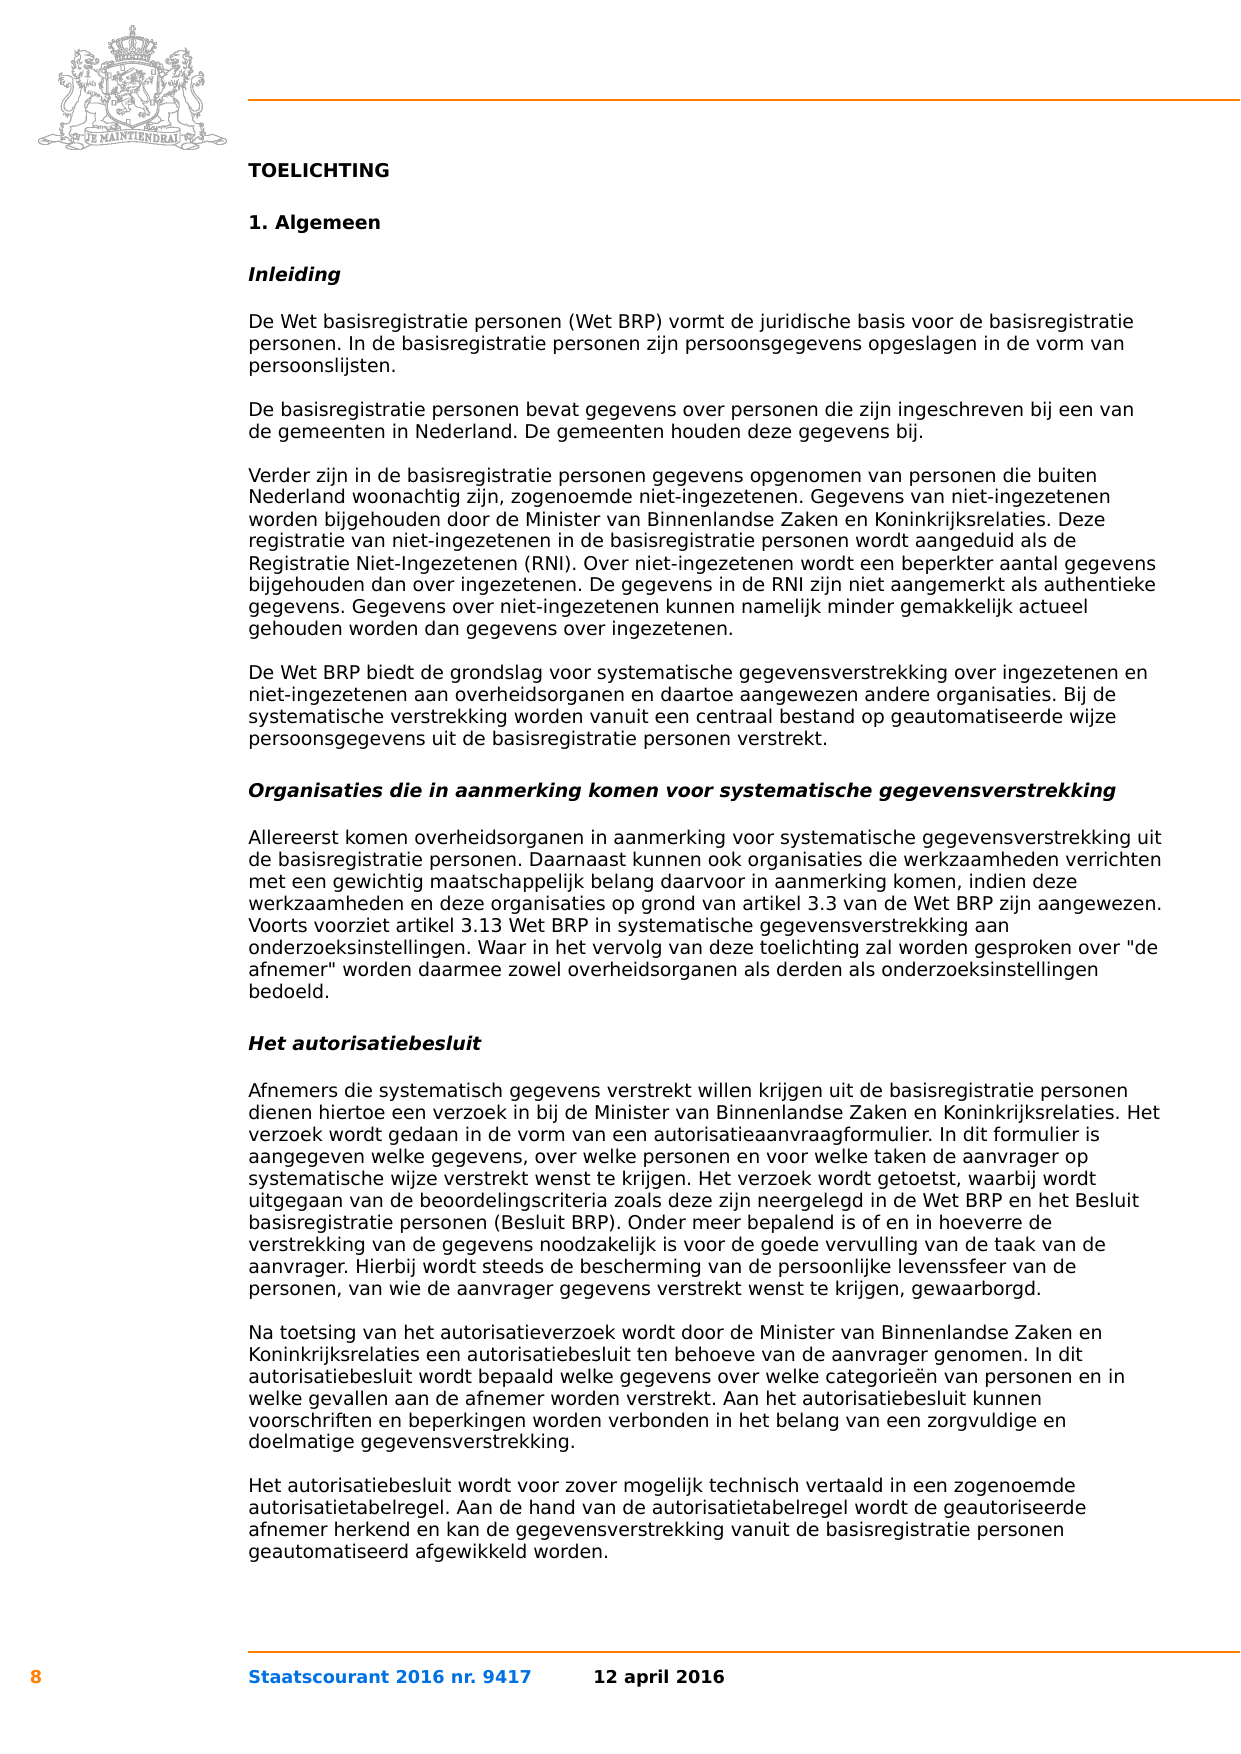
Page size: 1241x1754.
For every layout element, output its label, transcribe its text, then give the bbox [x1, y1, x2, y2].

subtitle TOELICHTING [248, 160, 1163, 182]
picture [38, 25, 227, 150]
subtitle 1. Algemeen [248, 212, 1163, 234]
subtitle Het autorisatiebesluit [248, 1033, 1163, 1055]
subtitle Organisaties die in aanmerking komen voor systematische gegevensverstrekking [248, 780, 1163, 802]
text Allereerst komen overheidsorganen in aanmerking voor systematische gegevensverstrekking uit de basisregistratie personen. Daarnaast kunnen ook organisaties die werkzaamheden verrichten met een gewichtig maatschappelijk belang daarvoor in aanmerking komen, indien deze werkzaamheden en deze organisaties op grond van artikel 3.3 van de Wet BRP zijn aangewezen. Voorts voorziet artikel 3.13 Wet BRP in systematische gegevensverstrekking aan onderzoeksinstellingen. Waar in het vervolg van deze toelichting zal worden gesproken over "de afnemer" worden daarmee zowel overheidsorganen als derden als onderzoeksinstellingen bedoeld. [248, 827, 1163, 1003]
text Afnemers die systematisch gegevens verstrekt willen krijgen uit de basisregistratie personen dienen hiertoe een verzoek in bij de Minister van Binnenlandse Zaken en Koninkrijksrelaties. Het verzoek wordt gedaan in de vorm van een autorisatieaanvraagformulier. In dit formulier is aangegeven welke gegevens, over welke personen en voor welke taken de aanvrager op systematische wijze verstrekt wenst te krijgen. Het verzoek wordt getoetst, waarbij wordt uitgegaan van de beoordelingscriteria zoals deze zijn neergelegd in de Wet BRP en het Besluit basisregistratie personen (Besluit BRP). Onder meer bepalend is of en in hoeverre de verstrekking van de gegevens noodzakelijk is voor de goede vervulling van de taak van de aanvrager. Hierbij wordt steeds de bescherming van de persoonlijke levenssfeer van de personen, van wie de aanvrager gegevens verstrekt wenst te krijgen, gewaarborgd. [248, 1080, 1163, 1300]
text De Wet basisregistratie personen (Wet BRP) vormt de juridische basis voor de basisregistratie personen. In de basisregistratie personen zijn persoonsgegevens opgeslagen in de vorm van persoonslijsten. [248, 311, 1163, 377]
text Het autorisatiebesluit wordt voor zover mogelijk technisch vertaald in een zogenoemde autorisatietabelregel. Aan de hand van de autorisatietabelregel wordt de geautoriseerde afnemer herkend en kan de gegevensverstrekking vanuit de basisregistratie personen geautomatiseerd afgewikkeld worden. [248, 1475, 1163, 1563]
text De basisregistratie personen bevat gegevens over personen die zijn ingeschreven bij een van de gemeenten in Nederland. De gemeenten houden deze gegevens bij. [248, 399, 1163, 443]
text De Wet BRP biedt de grondslag voor systematische gegevensverstrekking over ingezetenen en niet-ingezetenen aan overheidsorganen en daartoe aangewezen andere organisaties. Bij de systematische verstrekking worden vanuit een centraal bestand op geautomatiseerde wijze persoonsgegevens uit de basisregistratie personen verstrekt. [248, 662, 1163, 750]
subtitle Inleiding [248, 264, 1163, 286]
text Verder zijn in de basisregistratie personen gegevens opgenomen van personen die buiten Nederland woonachtig zijn, zogenoemde niet-ingezetenen. Gegevens van niet-ingezetenen worden bijgehouden door de Minister van Binnenlandse Zaken en Koninkrijksrelaties. Deze registratie van niet-ingezetenen in de basisregistratie personen wordt aangeduid als de Registratie Niet-Ingezetenen (RNI). Over niet-ingezetenen wordt een beperkter aantal gegevens bijgehouden dan over ingezetenen. De gegevens in de RNI zijn niet aangemerkt als authentieke gegevens. Gegevens over niet-ingezetenen kunnen namelijk minder gemakkelijk actueel gehouden worden dan gegevens over ingezetenen. [248, 464, 1163, 640]
text Na toetsing van het autorisatieverzoek wordt door de Minister van Binnenlandse Zaken en Koninkrijksrelaties een autorisatiebesluit ten behoeve van de aanvrager genomen. In dit autorisatiebesluit wordt bepaald welke gegevens over welke categorieën van personen en in welke gevallen aan de afnemer worden verstrekt. Aan het autorisatiebesluit kunnen voorschriften en beperkingen worden verbonden in het belang van een zorgvuldige en doelmatige gegevensverstrekking. [248, 1322, 1163, 1453]
